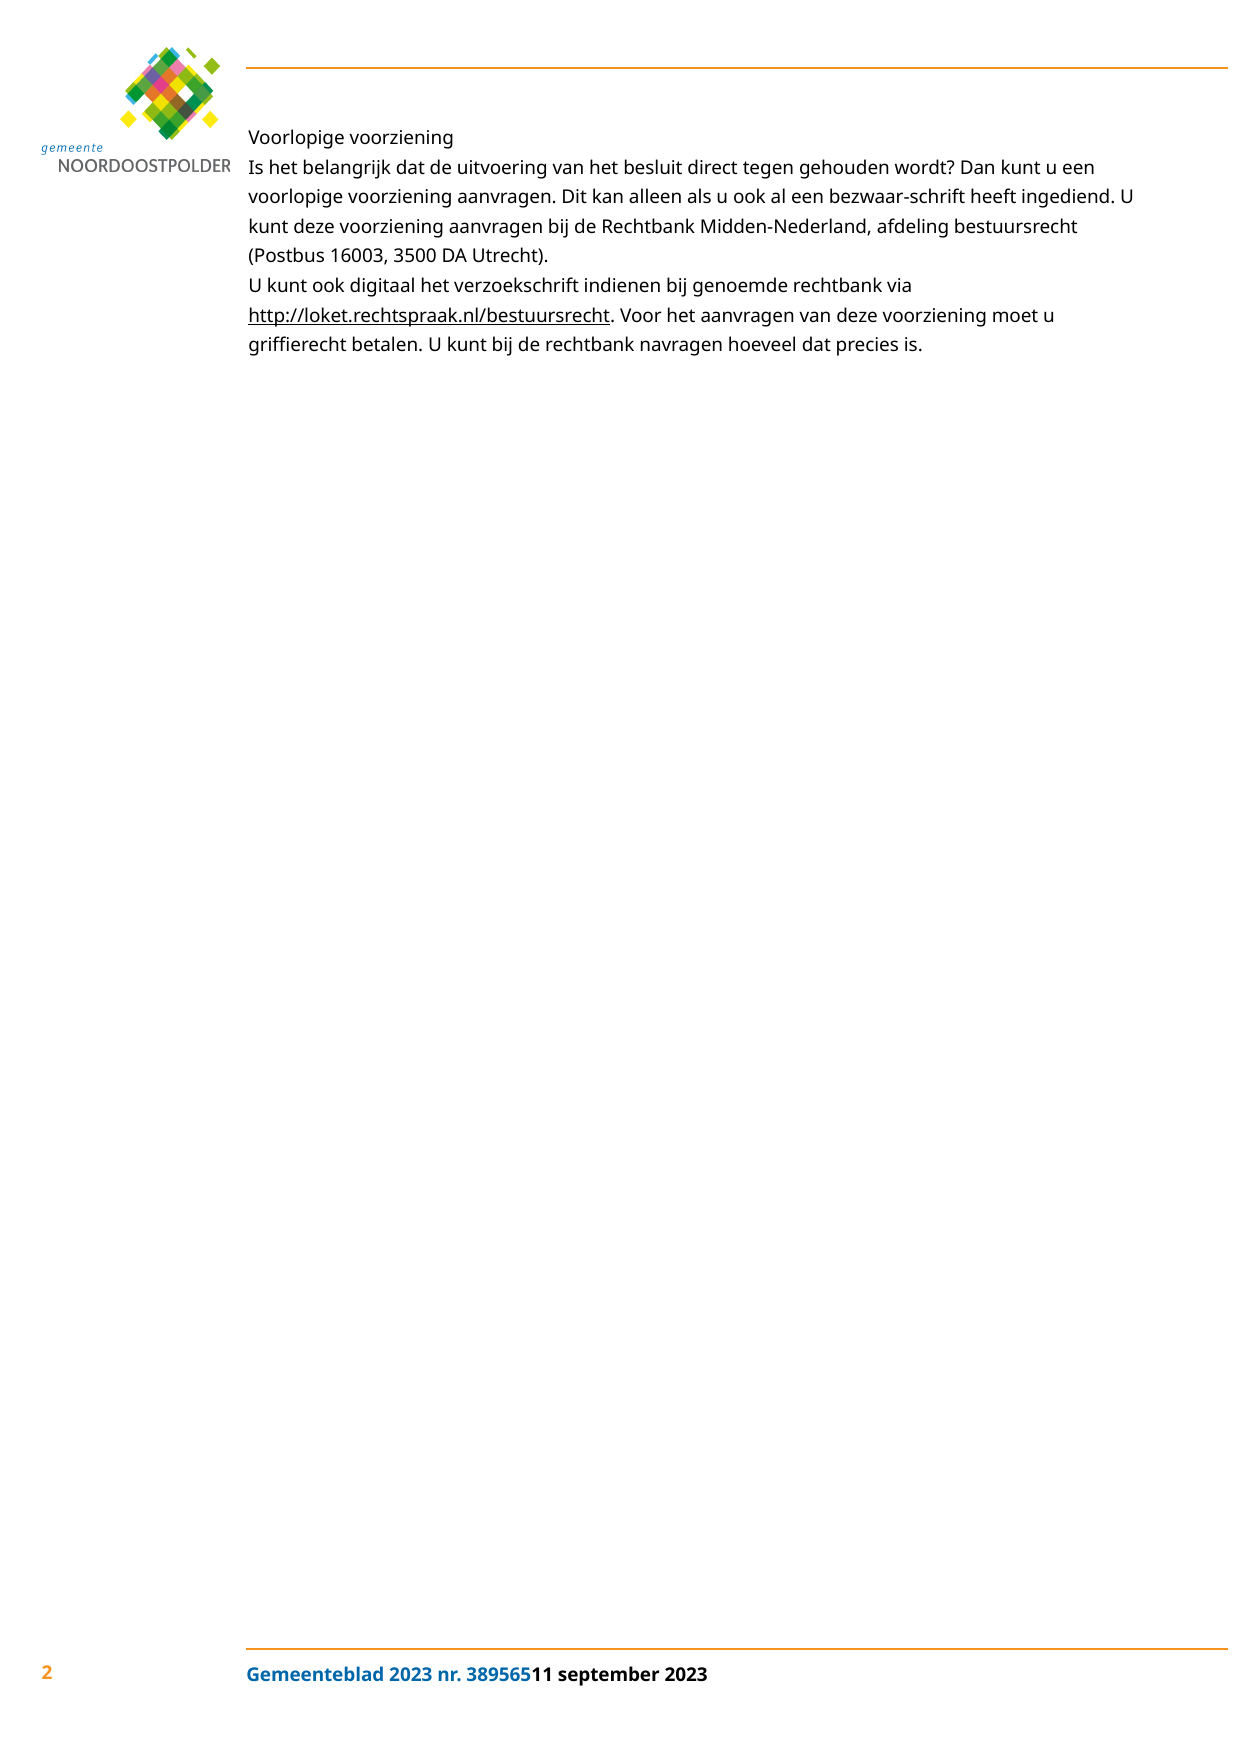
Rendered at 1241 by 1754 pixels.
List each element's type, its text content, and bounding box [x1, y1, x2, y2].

text Voorlopige voorziening [248, 124, 1152, 150]
picture [41, 47, 231, 172]
text Is het belangrijk dat de uitvoering van het besluit direct tegen gehouden wordt? Dan kunt u een voorlopige voorziening aanvragen. Dit kan alleen als u ook al een bezwaar-schrift heeft ingediend. U kunt deze voorziening aanvragen bij de Rechtbank Midden-Nederland, afdeling bestuursrecht (Postbus 16003, 3500 DA Utrecht). [248, 154, 1152, 268]
text U kunt ook digitaal het verzoekschrift indienen bij genoemde rechtbank via http://loket.rechtspraak.nl/bestuursrecht. Voor het aanvragen van deze voorziening moet u griffierecht betalen. U kunt bij de rechtbank navragen hoeveel dat precies is. [248, 272, 1152, 357]
